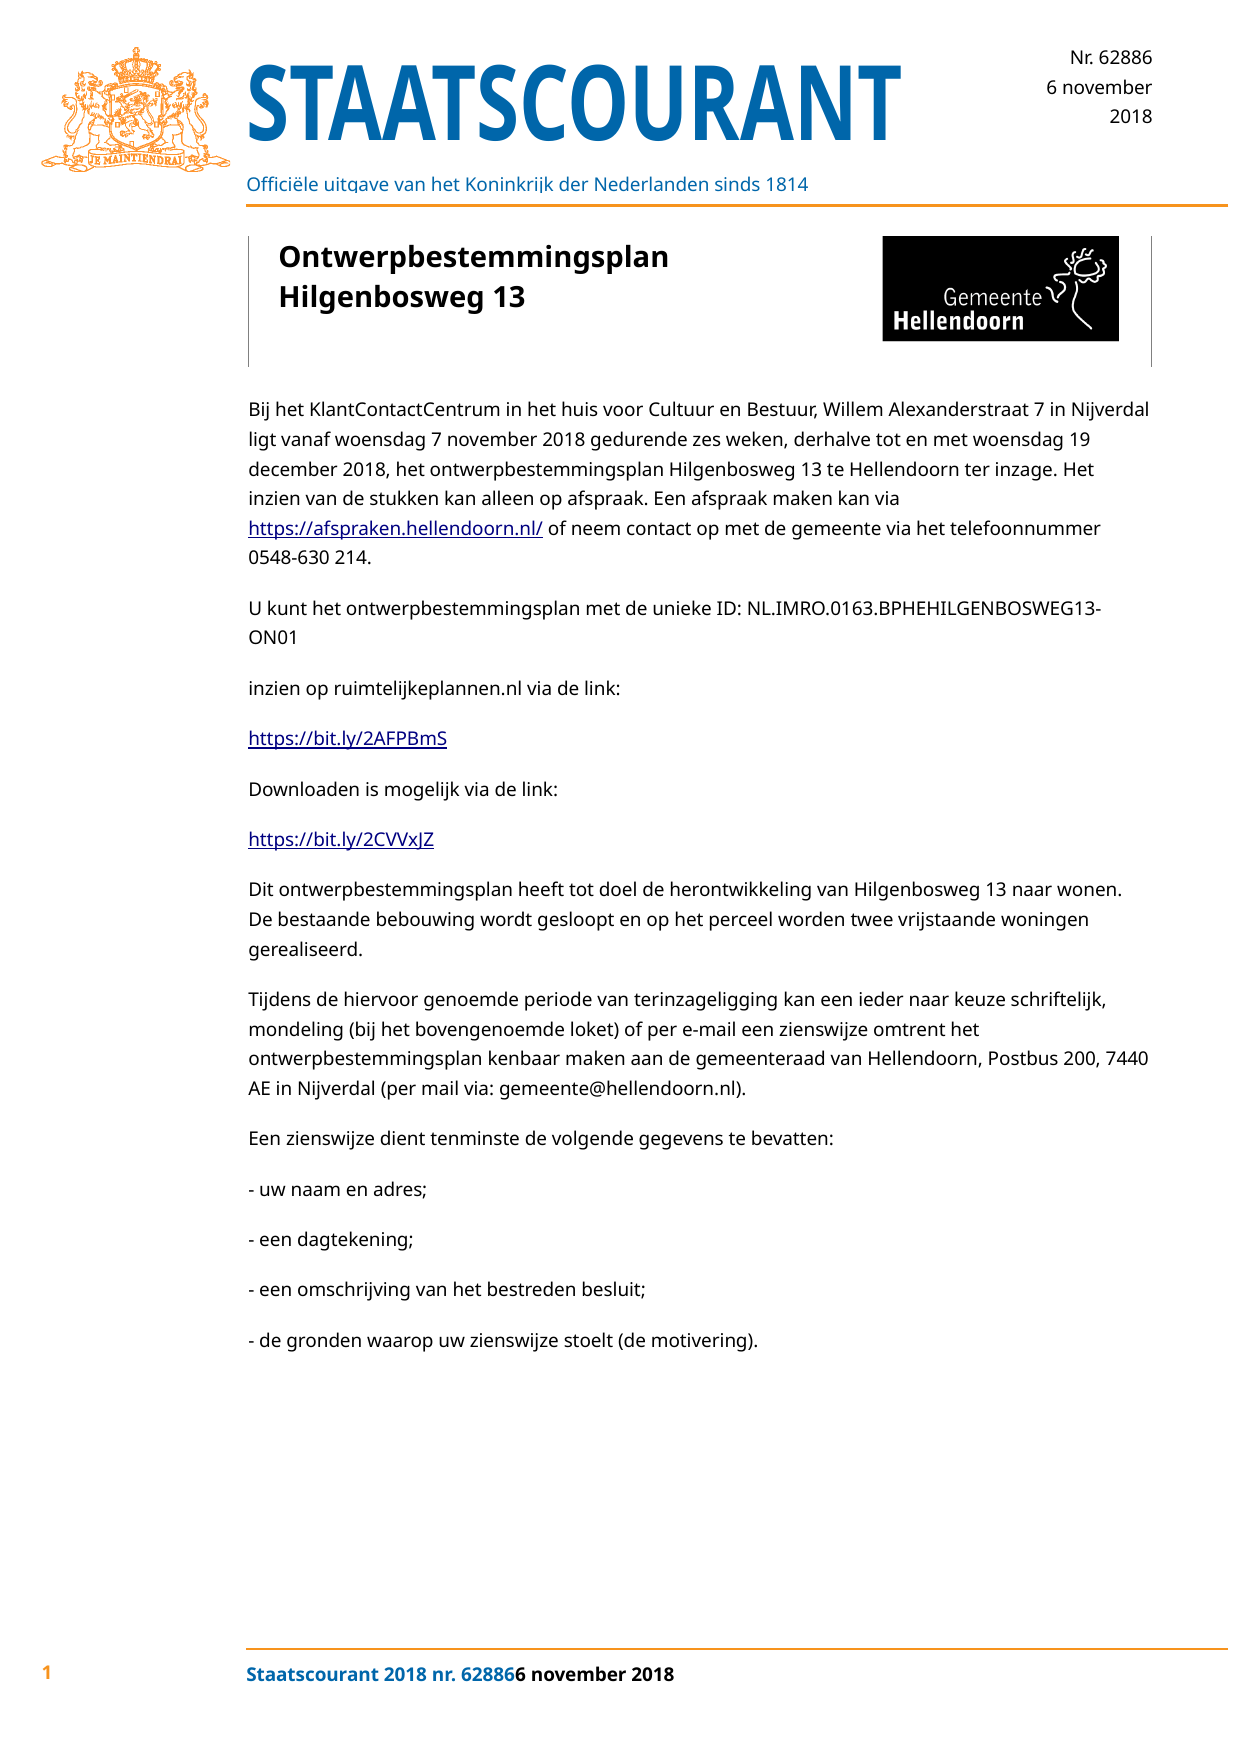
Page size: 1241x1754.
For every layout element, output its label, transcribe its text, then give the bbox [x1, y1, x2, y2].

text - een omschrijving van het bestreden besluit; [248, 1277, 1152, 1302]
text Tijdens de hiervoor genoemde periode van terinzageligging kan een ieder naar keuze schriftelijk, mondeling (bij het bovengenoemde loket) of per e-mail een zienswijze omtrent het ontwerpbestemmingsplan kenbaar maken aan de gemeenteraad van Hellendoorn, Postbus 200, 7440 AE in Nijverdal (per mail via: gemeente@hellendoorn.nl). [248, 986, 1152, 1101]
text inzien op ruimtelijkeplannen.nl via de link: [248, 675, 1152, 701]
text Een zienswijze dient tenminste de volgende gegevens te bevatten: [248, 1125, 1152, 1151]
text Downloaden is mogelijk via de link: [248, 776, 1152, 801]
text U kunt het ontwerpbestemmingsplan met de unieke ID: NL.IMRO.0163.BPHEHILGENBOSWEG13-ON01 [248, 595, 1152, 650]
picture [41, 47, 231, 172]
text - uw naam en adres; [248, 1176, 1152, 1201]
text Dit ontwerpbestemmingsplan heeft tot doel de herontwikkeling van Hilgenbosweg 13 naar wonen. De bestaande bebouwing wordt gesloopt en op het perceel worden twee vrijstaande woningen gerealiseerd. [248, 877, 1152, 961]
table_header [850, 236, 1151, 367]
table_header Ontwerpbestemmingsplan Hilgenbosweg 13 [249, 236, 850, 367]
text - de gronden waarop uw zienswijze stoelt (de motivering). [248, 1327, 1152, 1353]
text https://bit.ly/2CVVxJZ [248, 826, 1152, 852]
text - een dagtekening; [248, 1226, 1152, 1252]
picture [882, 236, 1119, 342]
text Bij het KlantContactCentrum in het huis voor Cultuur en Bestuur, Willem Alexanderstraat 7 in Nijverdal ligt vanaf woensdag 7 november 2018 gedurende zes weken, derhalve tot en met woensdag 19 december 2018, het ontwerpbestemmingsplan Hilgenbosweg 13 te Hellendoorn ter inzage. Het inzien van de stukken kan alleen op afspraak. Een afspraak maken kan via https://afspraken.hellendoorn.nl/ of neem contact op met de gemeente via het telefoonnummer 0548-630 214. [248, 397, 1152, 570]
text https://bit.ly/2AFPBmS [248, 725, 1152, 751]
